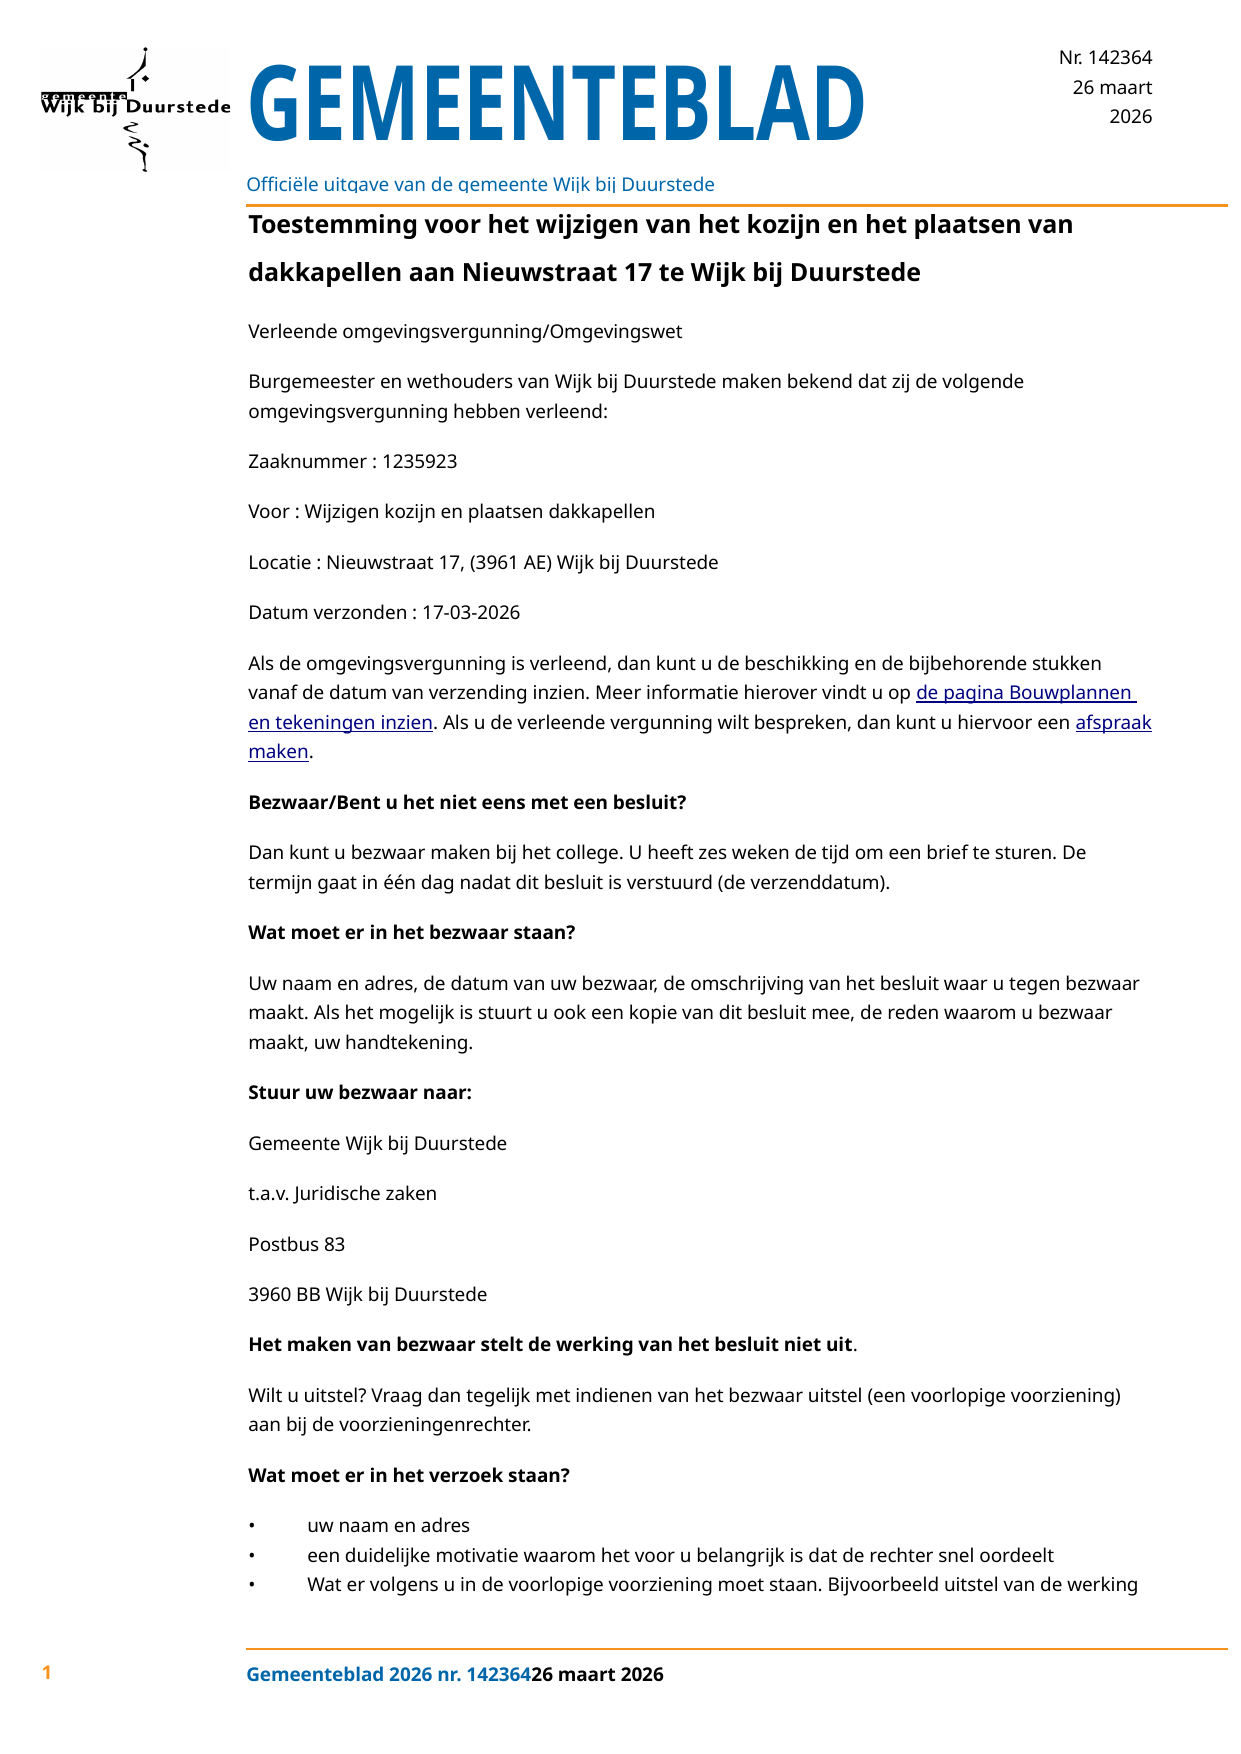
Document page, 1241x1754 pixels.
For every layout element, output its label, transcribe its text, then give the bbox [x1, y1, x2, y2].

text Dan kunt u bezwaar maken bij het college. U heeft zes weken de tijd om een brief te sturen. De termijn gaat in één dag nadat dit besluit is verstuurd (de verzenddatum). [248, 839, 1152, 895]
list een duidelijke motivatie waarom het voor u belangrijk is dat de rechter snel oordeelt [248, 1542, 1152, 1568]
text Wat moet er in het bezwaar staan? [248, 919, 1152, 945]
text Gemeente Wijk bij Duurstede [248, 1130, 1152, 1156]
list Wat er volgens u in de voorlopige voorziening moet staan. Bijvoorbeeld uitstel van de werking [248, 1572, 1152, 1597]
text Voor : Wijzigen kozijn en plaatsen dakkapellen [248, 499, 1152, 524]
text Postbus 83 [248, 1231, 1152, 1257]
text Toestemming voor het wijzigen van het kozijn en het plaatsen van dakkapellen aan Nieuwstraat 17 te Wijk bij Duurstede [248, 207, 1152, 288]
text t.a.v. Juridische zaken [248, 1180, 1152, 1206]
text Uw naam en adres, de datum van uw bezwaar, de omschrijving van het besluit waar u tegen bezwaar maakt. Als het mogelijk is stuurt u ook een kopie van dit besluit mee, de reden waarom u bezwaar maakt, uw handtekening. [248, 970, 1152, 1055]
text Datum verzonden : 17-03-2026 [248, 599, 1152, 625]
text Bezwaar/Bent u het niet eens met een besluit? [248, 789, 1152, 815]
text 3960 BB Wijk bij Duurstede [248, 1281, 1152, 1307]
list uw naam en adres [248, 1512, 1152, 1538]
text Wat moet er in het verzoek staan? [248, 1462, 1152, 1488]
text Stuur uw bezwaar naar: [248, 1079, 1152, 1105]
picture [41, 47, 231, 172]
text Verleende omgevingsvergunning/Omgevingswet [248, 318, 1152, 344]
text Wilt u uitstel? Vraag dan tegelijk met indienen van het bezwaar uitstel (een voorlopige voorziening) aan bij de voorzieningenrechter. [248, 1382, 1152, 1437]
text Het maken van bezwaar stelt de werking van het besluit niet uit. [248, 1332, 1152, 1357]
text Als de omgevingsvergunning is verleend, dan kunt u de beschikking en de bijbehorende stukken vanaf de datum van verzending inzien. Meer informatie hierover vindt u op de pagina Bouwplannen en tekeningen inzien. Als u de verleende vergunning wilt bespreken, dan kunt u hiervoor een afspraak maken. [248, 650, 1152, 764]
text Burgemeester en wethouders van Wijk bij Duurstede maken bekend dat zij de volgende omgevingsvergunning hebben verleend: [248, 368, 1152, 424]
text Locatie : Nieuwstraat 17, (3961 AE) Wijk bij Duurstede [248, 549, 1152, 575]
text Zaaknummer : 1235923 [248, 448, 1152, 474]
